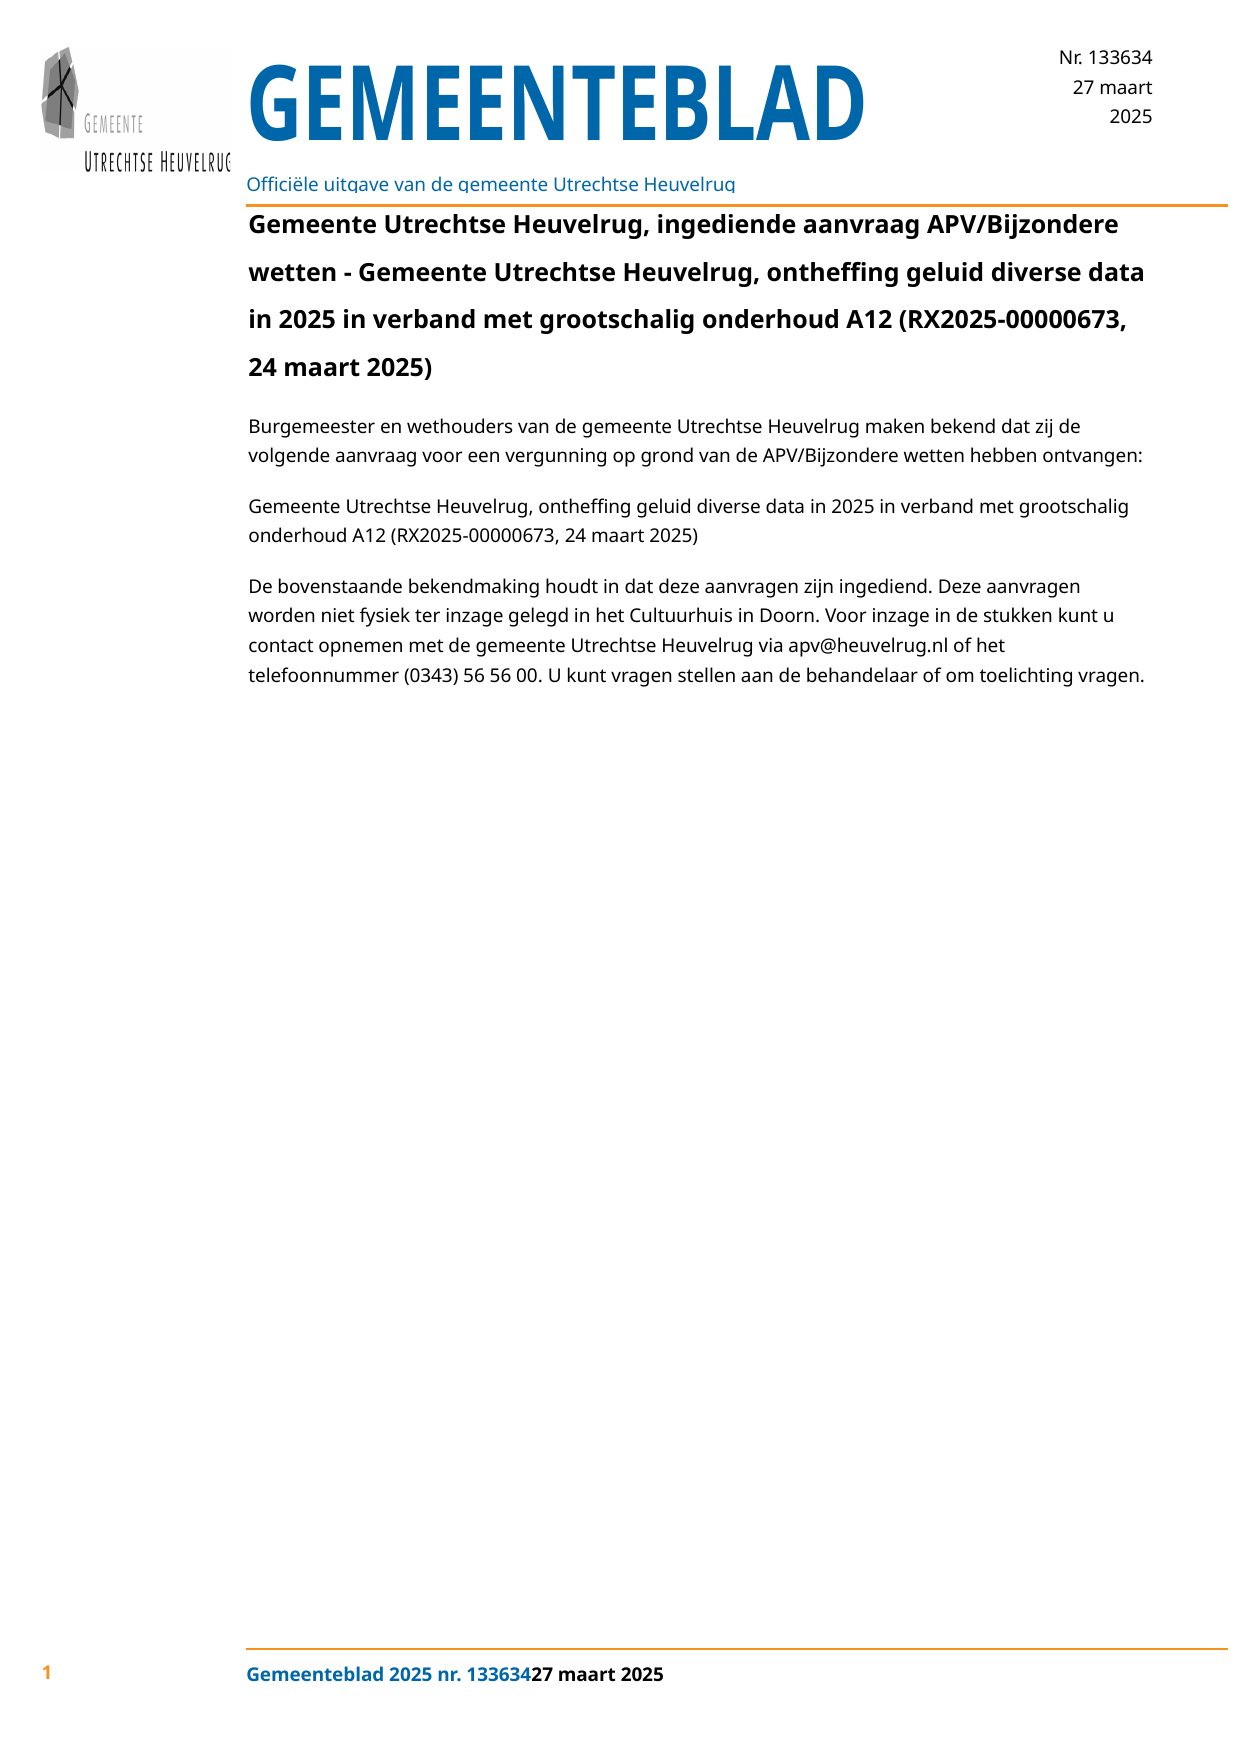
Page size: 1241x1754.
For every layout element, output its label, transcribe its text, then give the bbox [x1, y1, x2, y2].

picture [41, 47, 231, 172]
text De bovenstaande bekendmaking houdt in dat deze aanvragen zijn ingediend. Deze aanvragen worden niet fysiek ter inzage gelegd in het Cultuurhuis in Doorn. Voor inzage in de stukken kunt u contact opnemen met de gemeente Utrechtse Heuvelrug via apv@heuvelrug.nl of het telefoonnummer (0343) 56 56 00. U kunt vragen stellen aan de behandelaar of om toelichting vragen. [248, 573, 1152, 688]
text Burgemeester en wethouders van de gemeente Utrechtse Heuvelrug maken bekend dat zij de volgende aanvraag voor een vergunning op grond van de APV/Bijzondere wetten hebben ontvangen: [248, 413, 1152, 468]
text Gemeente Utrechtse Heuvelrug, ontheffing geluid diverse data in 2025 in verband met grootschalig onderhoud A12 (RX2025-00000673, 24 maart 2025) [248, 493, 1152, 548]
text Gemeente Utrechtse Heuvelrug, ingediende aanvraag APV/Bijzondere wetten - Gemeente Utrechtse Heuvelrug, ontheffing geluid diverse data in 2025 in verband met grootschalig onderhoud A12 (RX2025-00000673, 24 maart 2025) [248, 207, 1152, 384]
